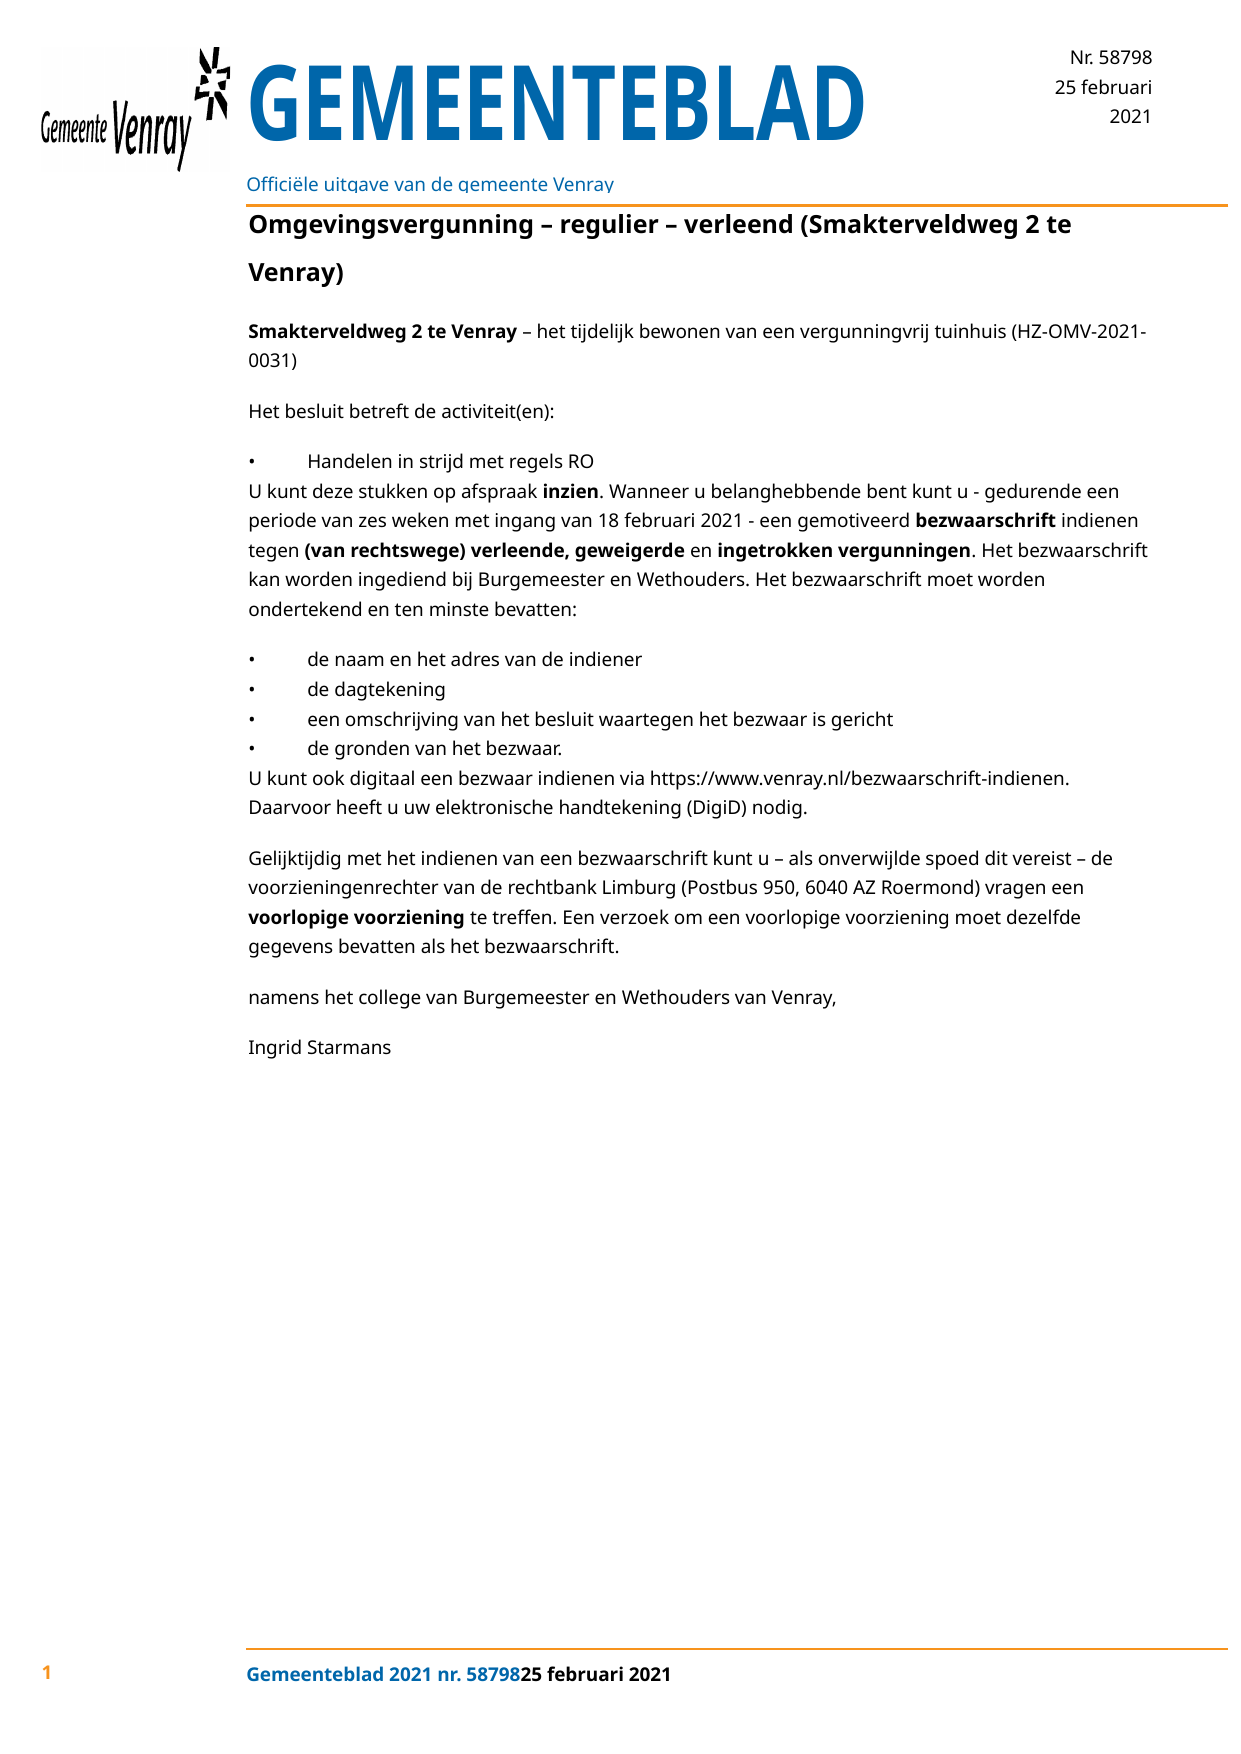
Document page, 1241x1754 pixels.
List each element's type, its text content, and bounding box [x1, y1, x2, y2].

list de dagtekening [248, 676, 1152, 702]
picture [41, 47, 231, 172]
text Het besluit betreft de activiteit(en): [248, 398, 1152, 424]
text Ingrid Starmans [248, 1034, 1152, 1060]
list de naam en het adres van de indiener [248, 647, 1152, 672]
text Gelijktijdig met het indienen van een bezwaarschrift kunt u – als onverwijlde spoed dit vereist – de voorzieningenrechter van de rechtbank Limburg (Postbus 950, 6040 AZ Roermond) vragen een voorlopige voorziening te treffen. Een verzoek om een voorlopige voorziening moet dezelfde gegevens bevatten als het bezwaarschrift. [248, 845, 1152, 959]
text Omgevingsvergunning – regulier – verleend (Smakterveldweg 2 te Venray) [248, 207, 1152, 288]
list Handelen in strijd met regels RO [248, 448, 1152, 474]
text namens het college van Burgemeester en Wethouders van Venray, [248, 984, 1152, 1010]
text Smakterveldweg 2 te Venray – het tijdelijk bewonen van een vergunningvrij tuinhuis (HZ-OMV-2021-0031) [248, 318, 1152, 373]
text U kunt ook digitaal een bezwaar indienen via https://www.venray.nl/bezwaarschrift-indienen. Daarvoor heeft u uw elektronische handtekening (DigiD) nodig. [248, 765, 1152, 820]
list de gronden van het bezwaar. [248, 735, 1152, 761]
list een omschrijving van het besluit waartegen het bezwaar is gericht [248, 706, 1152, 732]
text U kunt deze stukken op afspraak inzien. Wanneer u belanghebbende bent kunt u - gedurende een periode van zes weken met ingang van 18 februari 2021 - een gemotiveerd bezwaarschrift indienen tegen (van rechtswege) verleende, geweigerde en ingetrokken vergunningen. Het bezwaarschrift kan worden ingediend bij Burgemeester en Wethouders. Het bezwaarschrift moet worden ondertekend en ten minste bevatten: [248, 478, 1152, 622]
